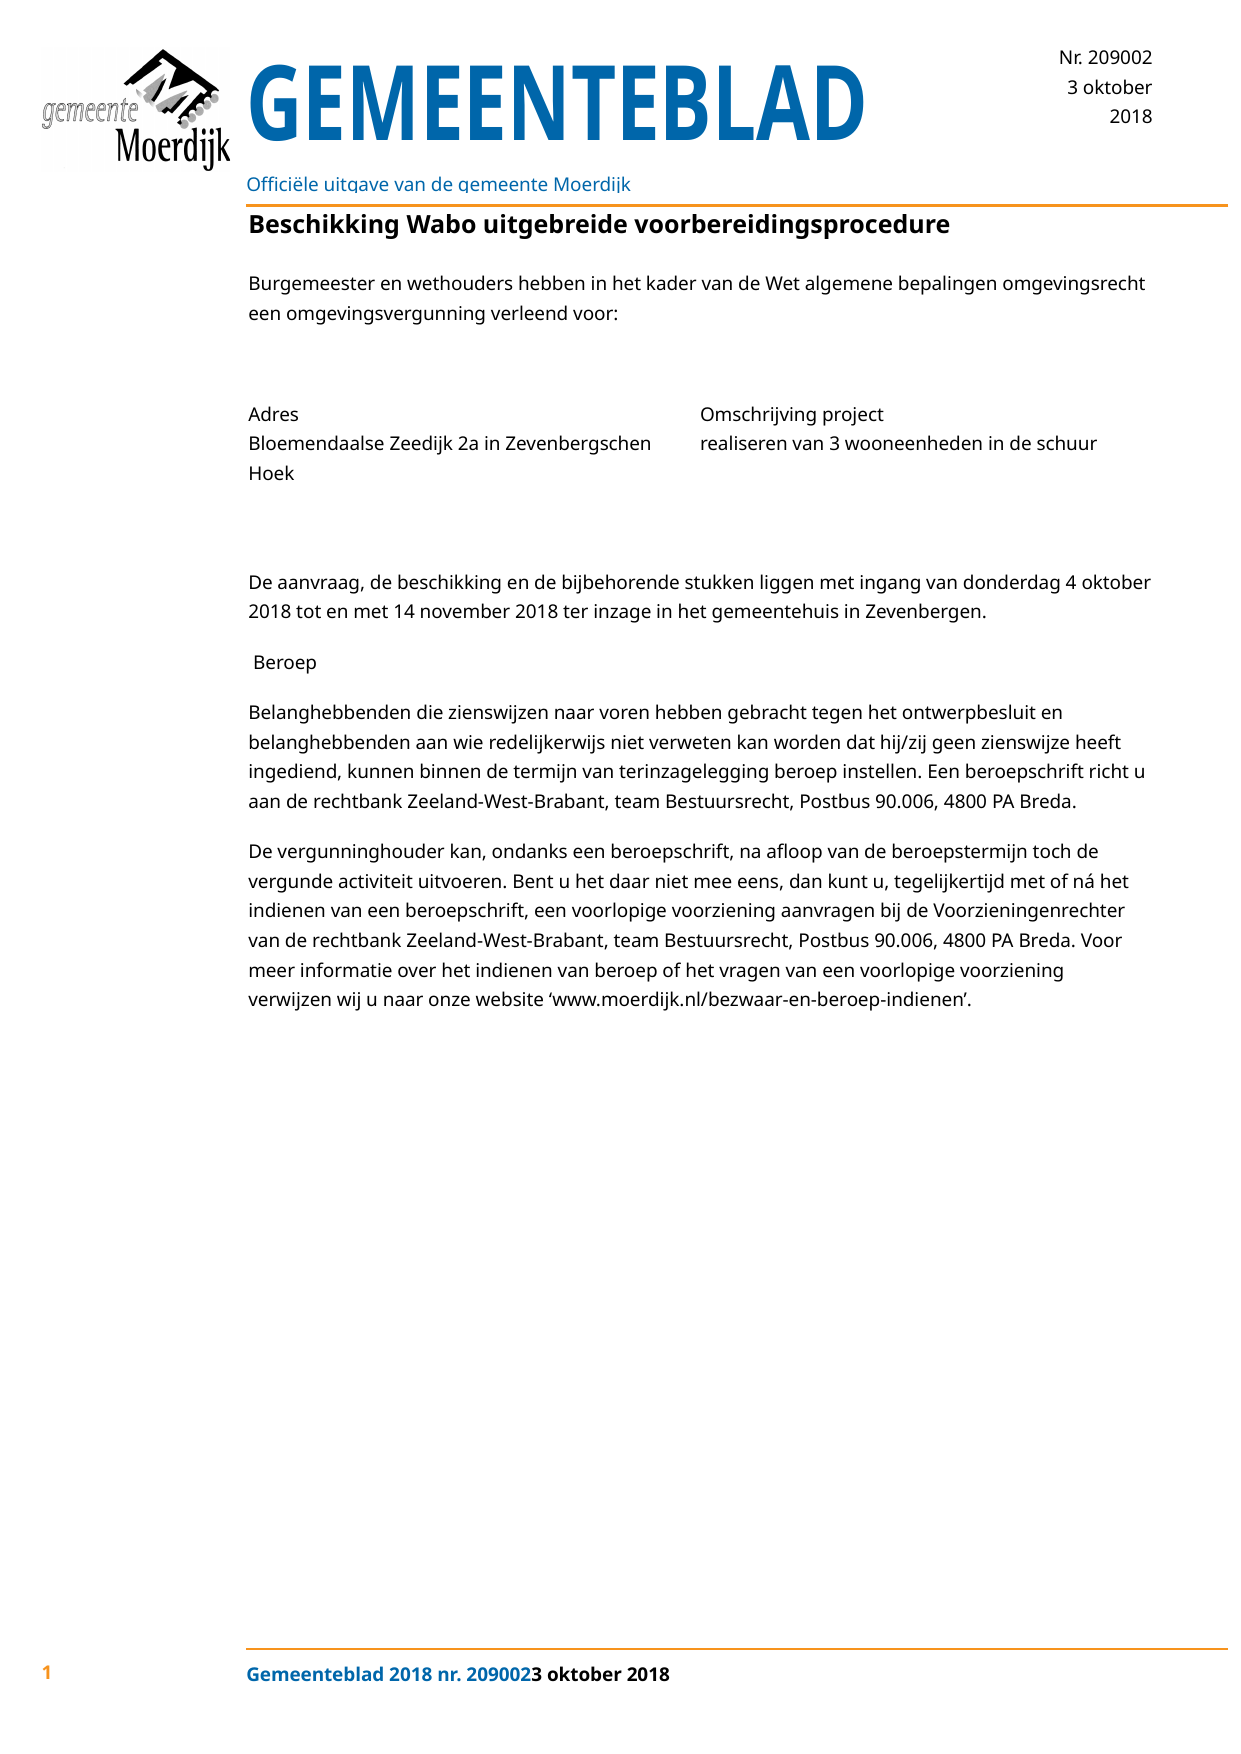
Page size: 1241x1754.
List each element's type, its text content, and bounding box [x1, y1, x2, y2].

text De vergunninghouder kan, ondanks een beroepschrift, na afloop van de beroepstermijn toch de vergunde activiteit uitvoeren. Bent u het daar niet mee eens, dan kunt u, tegelijkertijd met of ná het indienen van een beroepschrift, een voorlopige voorziening aanvragen bij de Voorzieningenrechter van de rechtbank Zeeland-West-Brabant, team Bestuursrecht, Postbus 90.006, 4800 PA Breda. Voor meer informatie over het indienen van beroep of het vragen van een voorlopige voorziening verwijzen wij u naar onze website ‘www.moerdijk.nl/bezwaar-en-beroep-indienen’. [248, 838, 1152, 1012]
text De aanvraag, de beschikking en de bijbehorende stukken liggen met ingang van donderdag 4 oktober 2018 tot en met 14 november 2018 ter inzage in het gemeentehuis in Zevenbergen. [248, 569, 1152, 624]
text Burgemeester en wethouders hebben in het kader van de Wet algemene bepalingen omgevingsrecht een omgevingsvergunning verleend voor: [248, 270, 1152, 326]
text Belanghebbenden die zienswijzen naar voren hebben gebracht tegen het ontwerpbesluit en belanghebbenden aan wie redelijkerwijs niet verweten kan worden dat hij/zij geen zienswijze heeft ingediend, kunnen binnen de termijn van terinzagelegging beroep instellen. Een beroepschrift richt u aan de rechtbank Zeeland-West-Brabant, team Bestuursrecht, Postbus 90.006, 4800 PA Breda. [248, 699, 1152, 814]
table_header Adres Bloemendaalse Zeedijk 2a in Zevenbergschen Hoek [248, 401, 700, 515]
text Beschikking Wabo uitgebreide voorbereidingsprocedure [248, 207, 1152, 241]
table_header Omschrijving project realiseren van 3 wooneenheden in de schuur [700, 401, 1152, 515]
text Beroep [248, 649, 1152, 675]
picture [41, 47, 231, 172]
